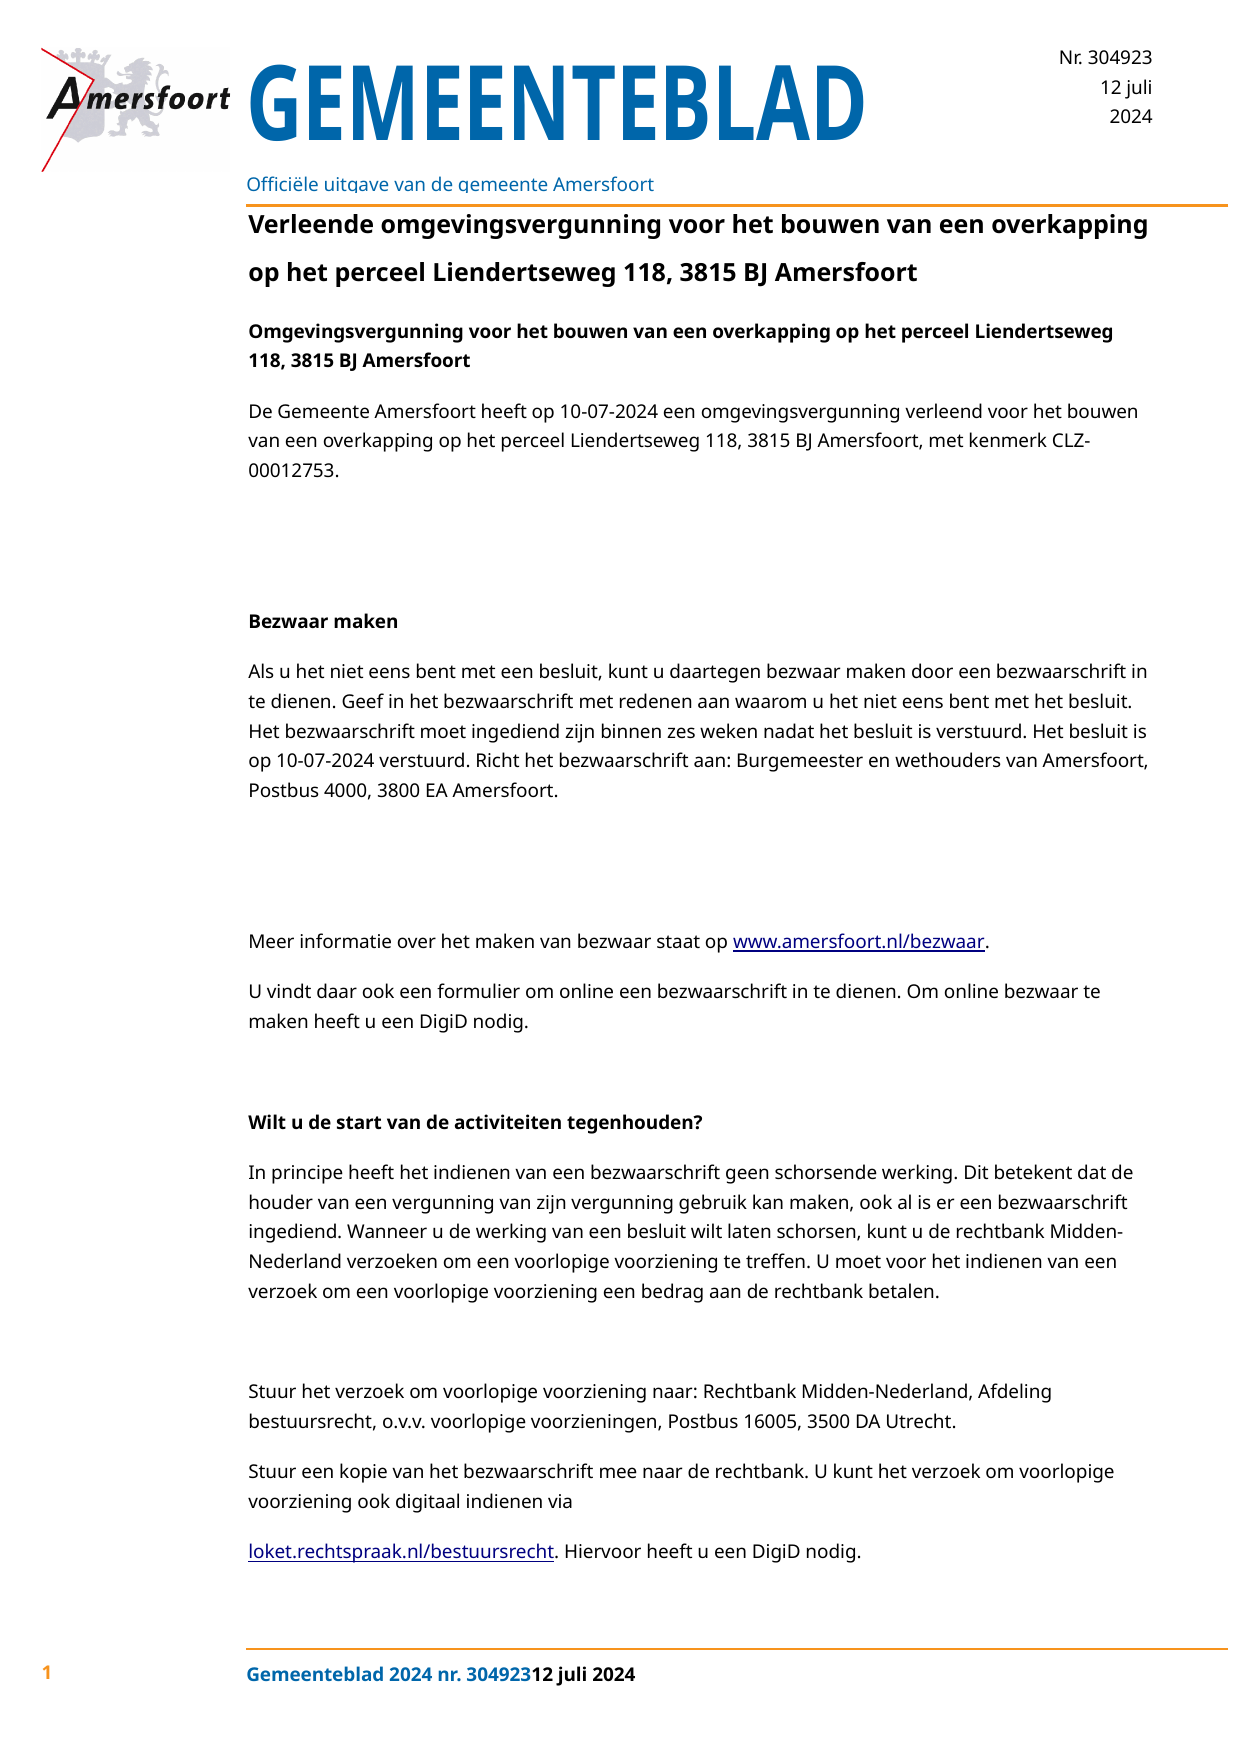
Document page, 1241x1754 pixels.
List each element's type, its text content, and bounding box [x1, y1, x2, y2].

text loket.rechtspraak.nl/bestuursrecht. Hiervoor heeft u een DigiD nodig. [248, 1539, 1152, 1564]
picture [41, 47, 231, 172]
text Stuur het verzoek om voorlopige voorziening naar: Rechtbank Midden-Nederland, Afdeling bestuursrecht, o.v.v. voorlopige voorzieningen, Postbus 16005, 3500 DA Utrecht. [248, 1379, 1152, 1434]
text Stuur een kopie van het bezwaarschrift mee naar de rechtbank. U kunt het verzoek om voorlopige voorziening ook digitaal indienen via [248, 1459, 1152, 1514]
text Bezwaar maken [248, 608, 1152, 634]
text U vindt daar ook een formulier om online een bezwaarschrift in te dienen. Om online bezwaar te maken heeft u een DigiD nodig. [248, 979, 1152, 1034]
text Als u het niet eens bent met een besluit, kunt u daartegen bezwaar maken door een bezwaarschrift in te dienen. Geef in het bezwaarschrift met redenen aan waarom u het niet eens bent met het besluit. Het bezwaarschrift moet ingediend zijn binnen zes weken nadat het besluit is verstuurd. Het besluit is op 10-07-2024 verstuurd. Richt het bezwaarschrift aan: Burgemeester en wethouders van Amersfoort, Postbus 4000, 3800 EA Amersfoort. [248, 659, 1152, 803]
text Omgevingsvergunning voor het bouwen van een overkapping op het perceel Liendertseweg 118, 3815 BJ Amersfoort [248, 318, 1152, 373]
text De Gemeente Amersfoort heeft op 10-07-2024 een omgevingsvergunning verleend voor het bouwen van een overkapping op het perceel Liendertseweg 118, 3815 BJ Amersfoort, met kenmerk CLZ-00012753. [248, 398, 1152, 483]
text Wilt u de start van de activiteiten tegenhouden? [248, 1109, 1152, 1135]
text Meer informatie over het maken van bezwaar staat op www.amersfoort.nl/bezwaar. [248, 928, 1152, 954]
text Verleende omgevingsvergunning voor het bouwen van een overkapping op het perceel Liendertseweg 118, 3815 BJ Amersfoort [248, 207, 1152, 288]
text In principe heeft het indienen van een bezwaarschrift geen schorsende werking. Dit betekent dat de houder van een vergunning van zijn vergunning gebruik kan maken, ook al is er een bezwaarschrift ingediend. Wanneer u de werking van een besluit wilt laten schorsen, kunt u de rechtbank Midden-Nederland verzoeken om een voorlopige voorziening te treffen. U moet voor het indienen van een verzoek om een voorlopige voorziening een bedrag aan de rechtbank betalen. [248, 1159, 1152, 1304]
